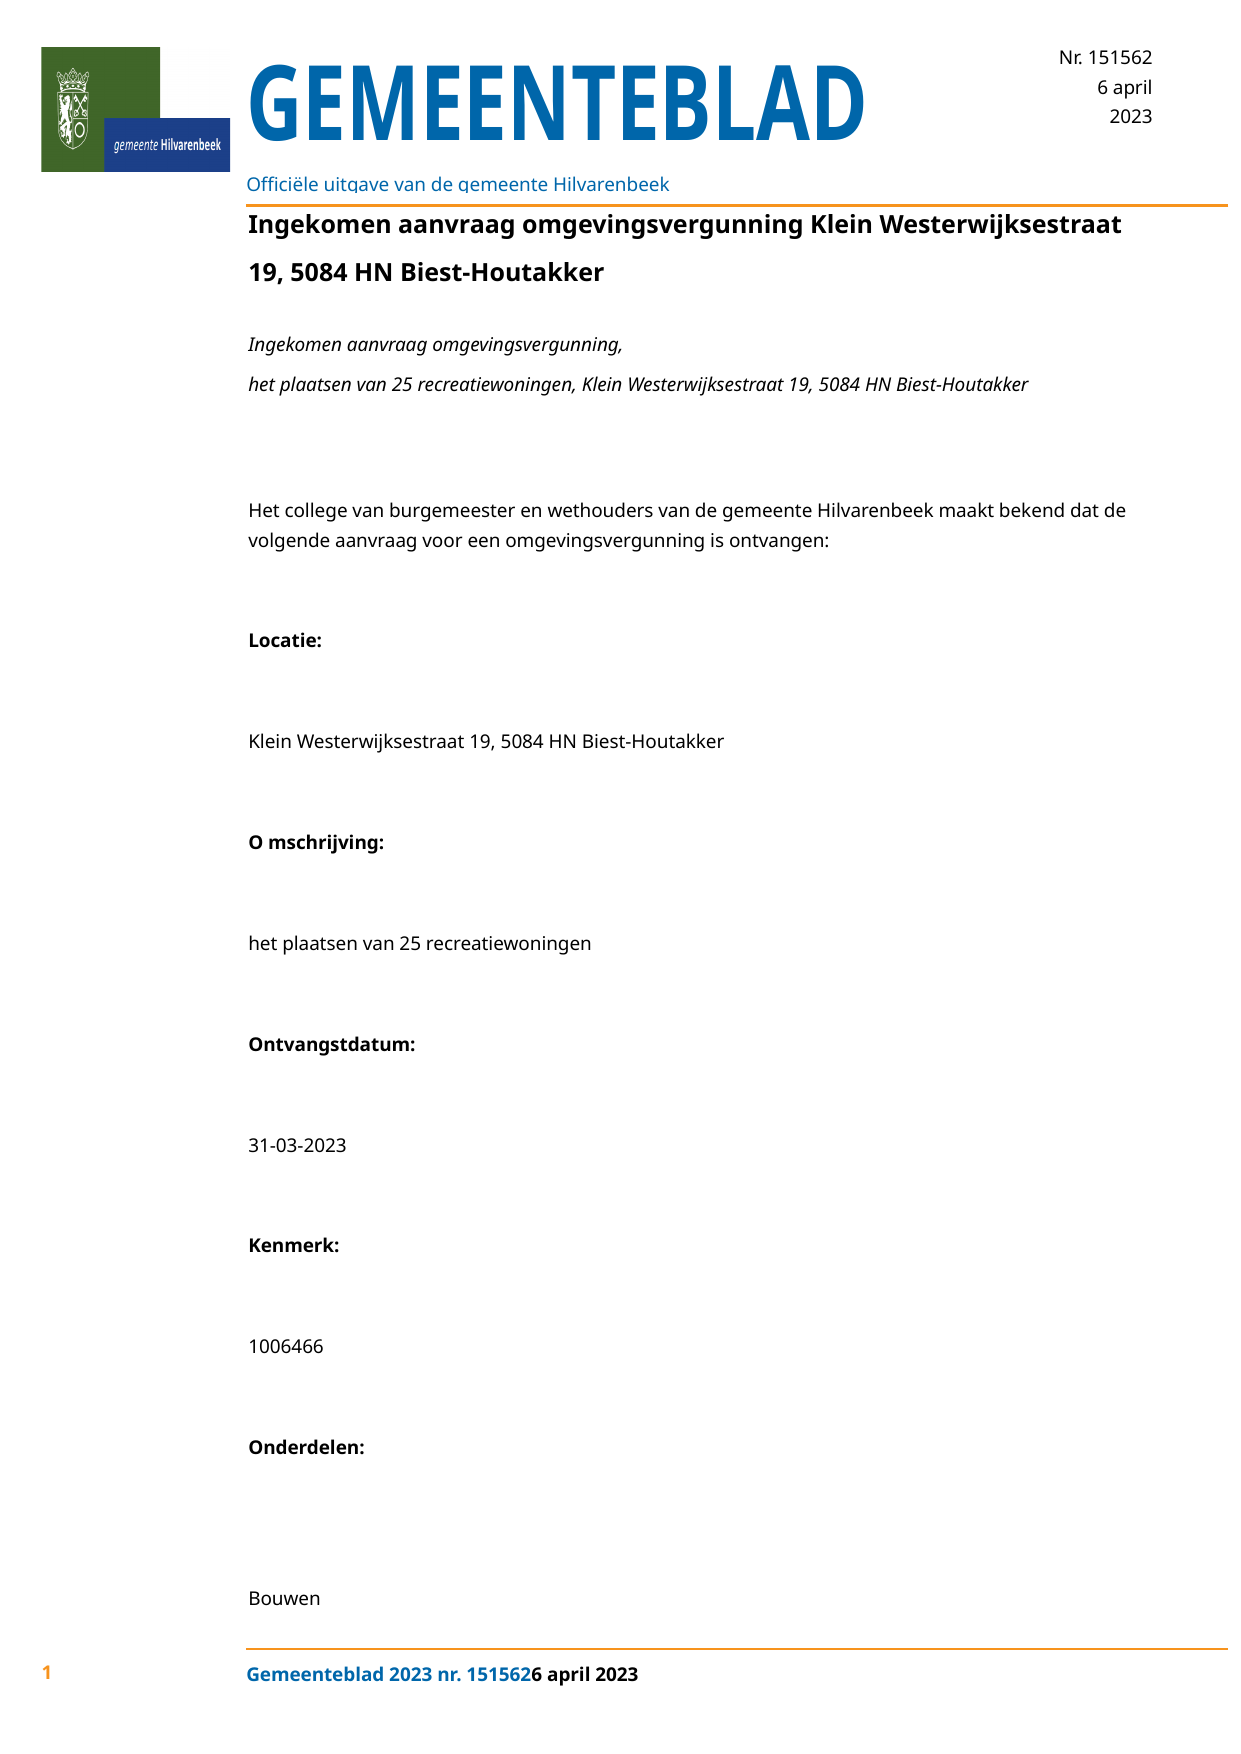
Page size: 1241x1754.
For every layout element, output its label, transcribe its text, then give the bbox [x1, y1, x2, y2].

text Ingekomen aanvraag omgevingsvergunning, [248, 331, 1152, 357]
text 31-03-2023 [248, 1132, 1152, 1158]
picture [41, 47, 231, 172]
text Het college van burgemeester en wethouders van de gemeente Hilvarenbeek maakt bekend dat de volgende aanvraag voor een omgevingsvergunning is ontvangen: [248, 497, 1152, 553]
text O mschrijving: [248, 829, 1152, 855]
text 1006466 [248, 1333, 1152, 1359]
text Kenmerk: [248, 1233, 1152, 1258]
text Locatie: [248, 628, 1152, 653]
text Onderdelen: [248, 1434, 1152, 1460]
text het plaatsen van 25 recreatiewoningen, Klein Westerwijksestraat 19, 5084 HN Biest-Houtakker [248, 371, 1152, 396]
text het plaatsen van 25 recreatiewoningen [248, 930, 1152, 956]
text Ingekomen aanvraag omgevingsvergunning Klein Westerwijksestraat 19, 5084 HN Biest-Houtakker [248, 207, 1152, 288]
text Ontvangstdatum: [248, 1031, 1152, 1057]
text Bouwen [248, 1586, 1152, 1611]
text Klein Westerwijksestraat 19, 5084 HN Biest-Houtakker [248, 728, 1152, 754]
